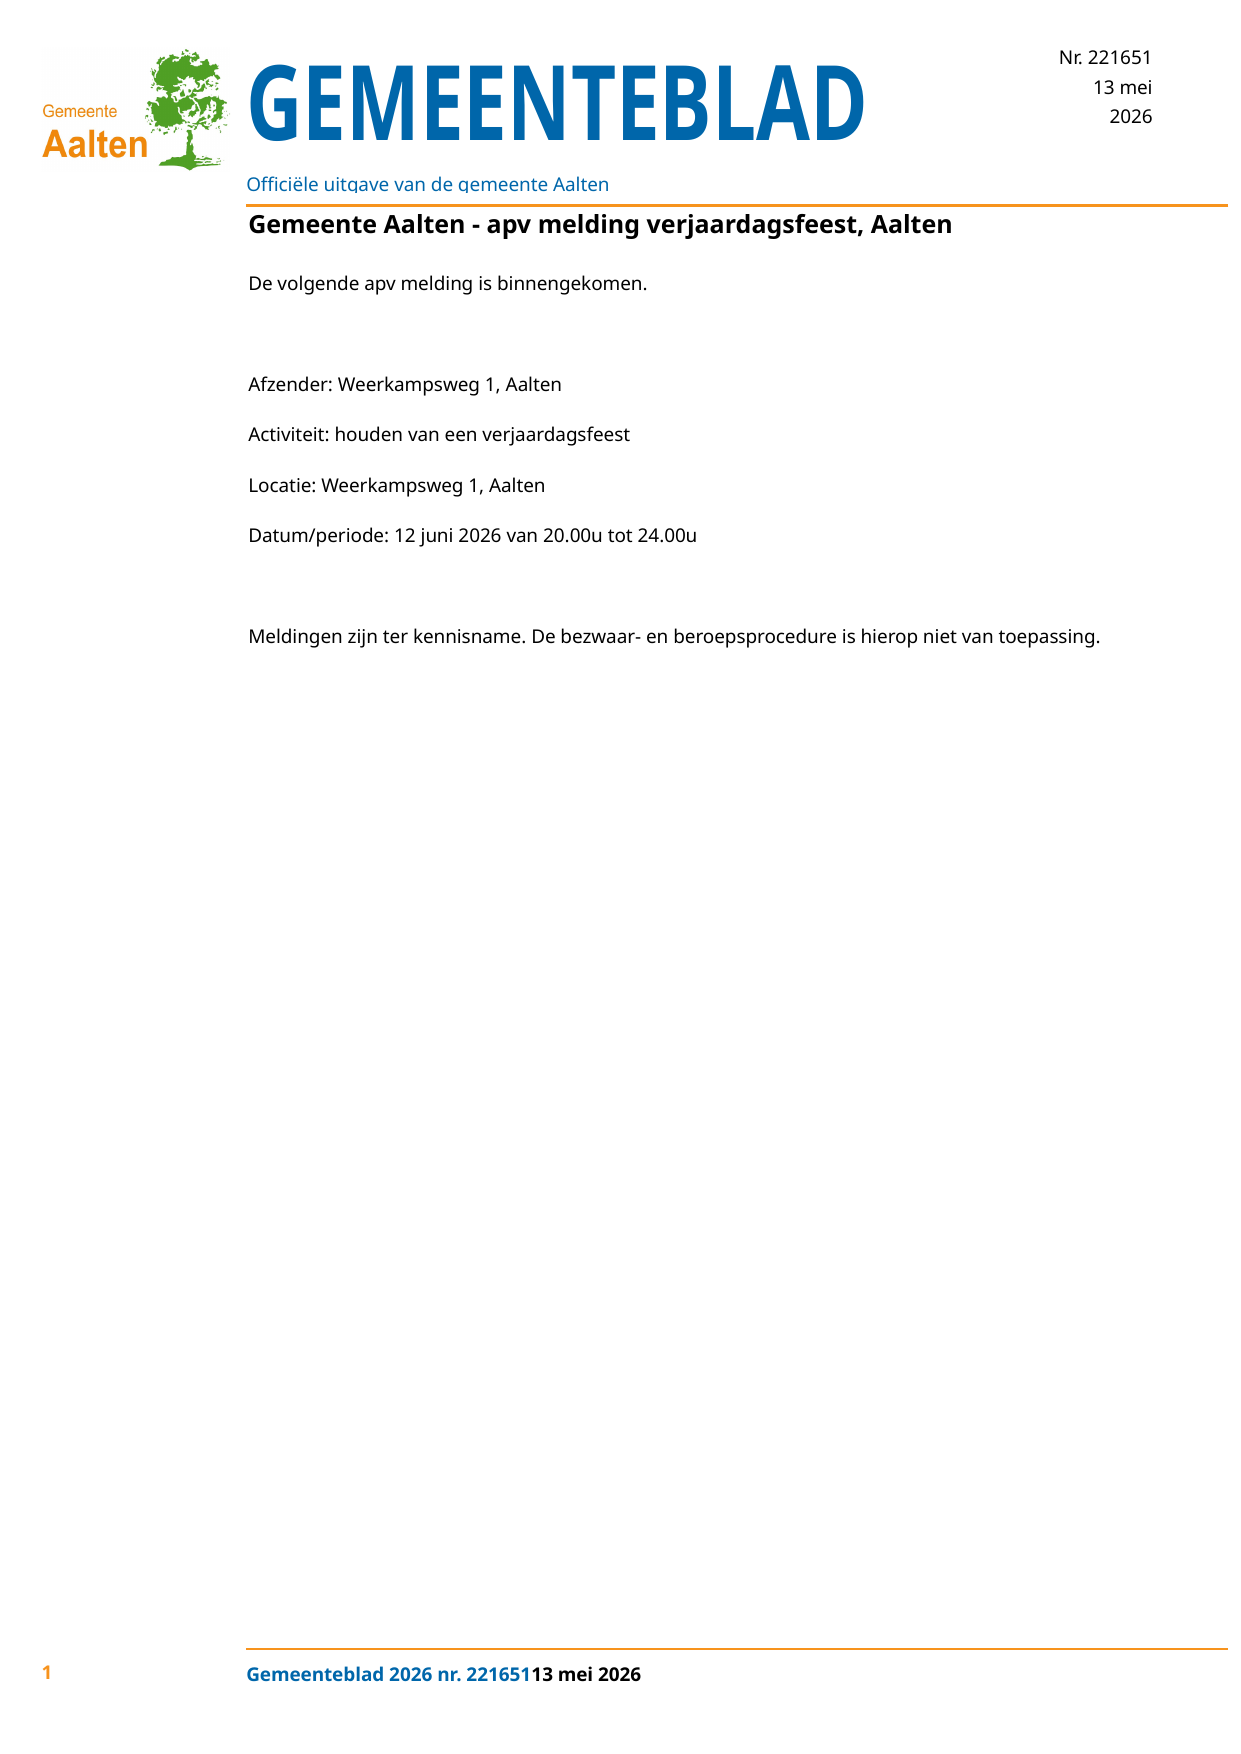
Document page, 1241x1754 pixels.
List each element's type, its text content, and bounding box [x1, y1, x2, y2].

text Gemeente Aalten - apv melding verjaardagsfeest, Aalten [248, 207, 1152, 241]
picture [41, 47, 231, 172]
text Afzender: Weerkampsweg 1, Aalten [248, 371, 1152, 397]
text Meldingen zijn ter kennisname. De bezwaar- en beroepsprocedure is hierop niet van toepassing. [248, 623, 1152, 649]
text De volgende apv melding is binnengekomen. [248, 270, 1152, 296]
text Locatie: Weerkampsweg 1, Aalten [248, 472, 1152, 498]
text Datum/periode: 12 juni 2026 van 20.00u tot 24.00u [248, 522, 1152, 548]
text Activiteit: houden van een verjaardagsfeest [248, 422, 1152, 447]
